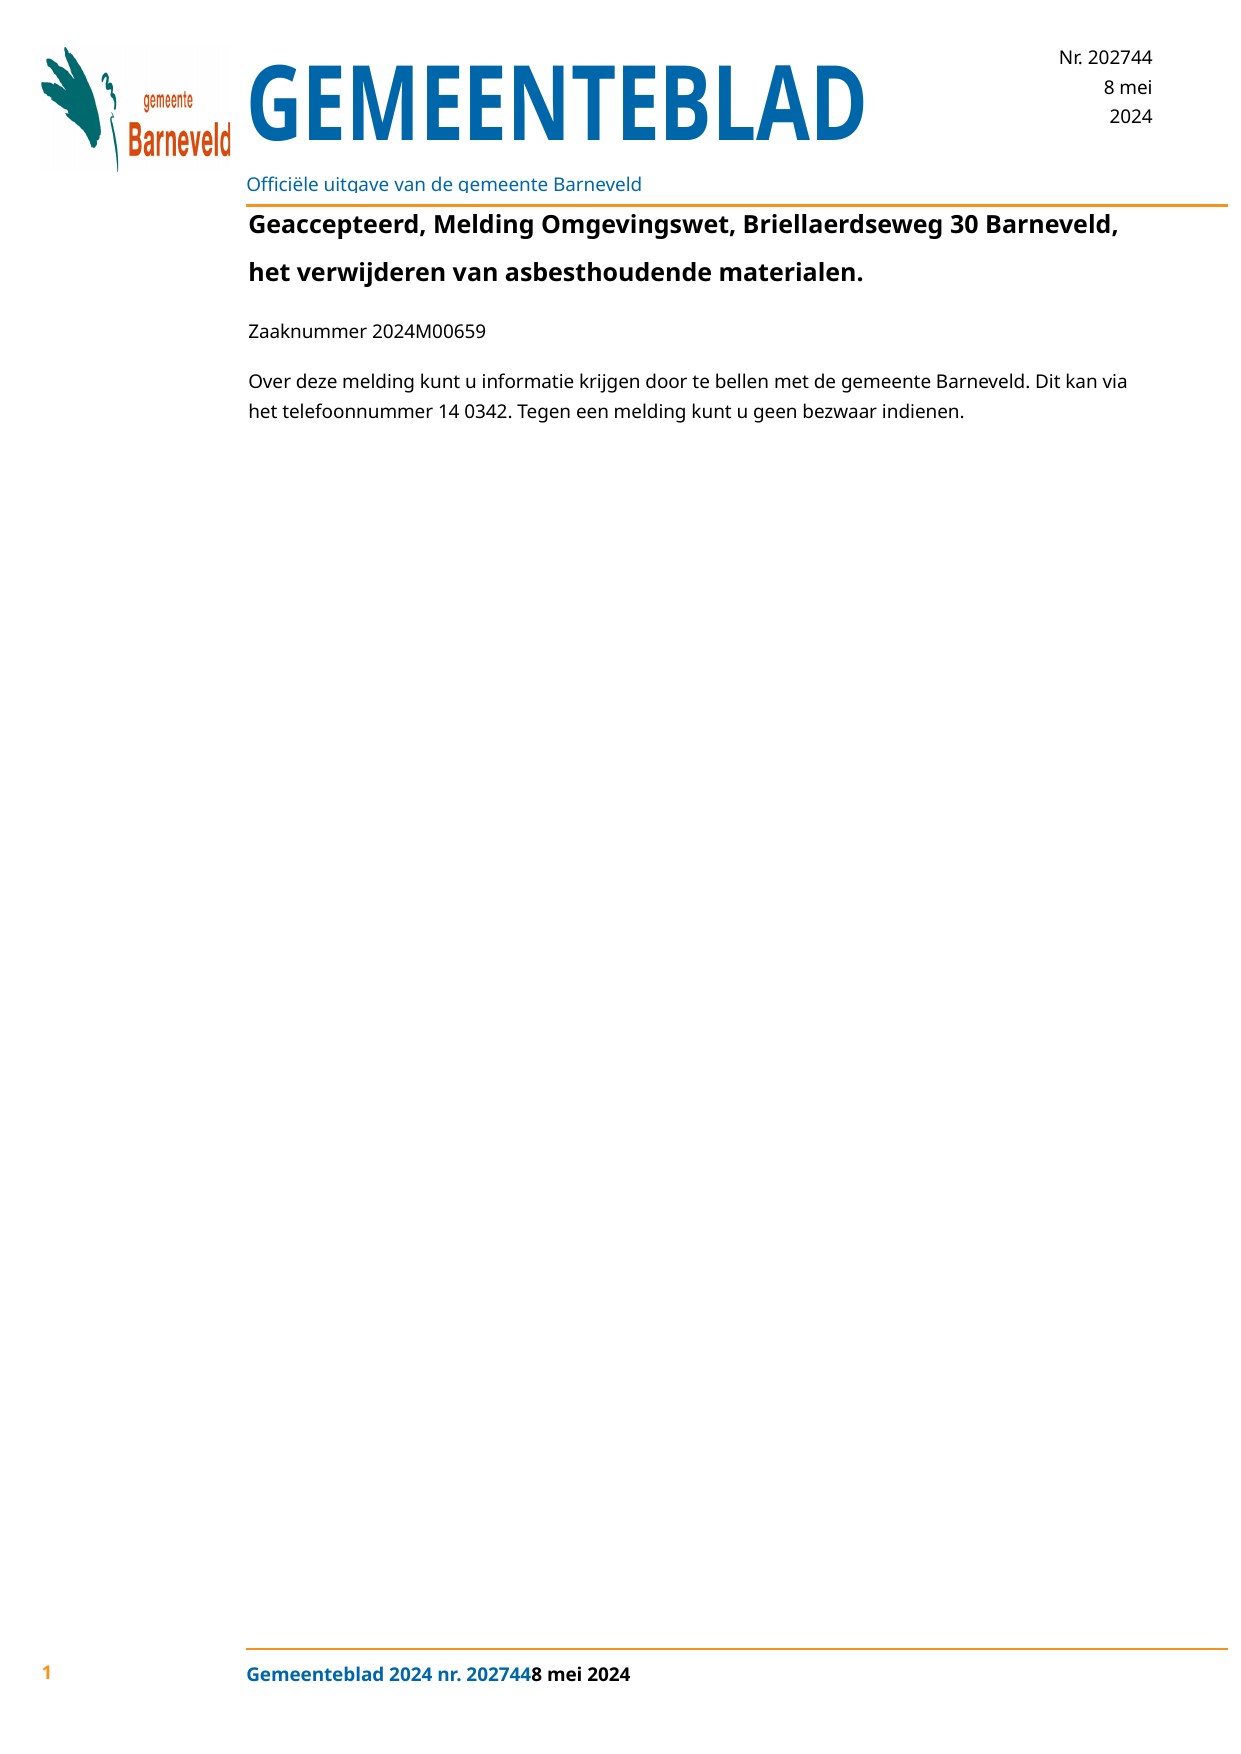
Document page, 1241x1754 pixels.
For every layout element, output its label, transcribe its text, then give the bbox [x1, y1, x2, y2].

text Over deze melding kunt u informatie krijgen door te bellen met de gemeente Barneveld. Dit kan via het telefoonnummer 14 0342. Tegen een melding kunt u geen bezwaar indienen. [248, 368, 1152, 424]
text Geaccepteerd, Melding Omgevingswet, Briellaerdseweg 30 Barneveld, het verwijderen van asbesthoudende materialen. [248, 207, 1152, 288]
picture [41, 47, 231, 172]
text Zaaknummer 2024M00659 [248, 318, 1152, 344]
